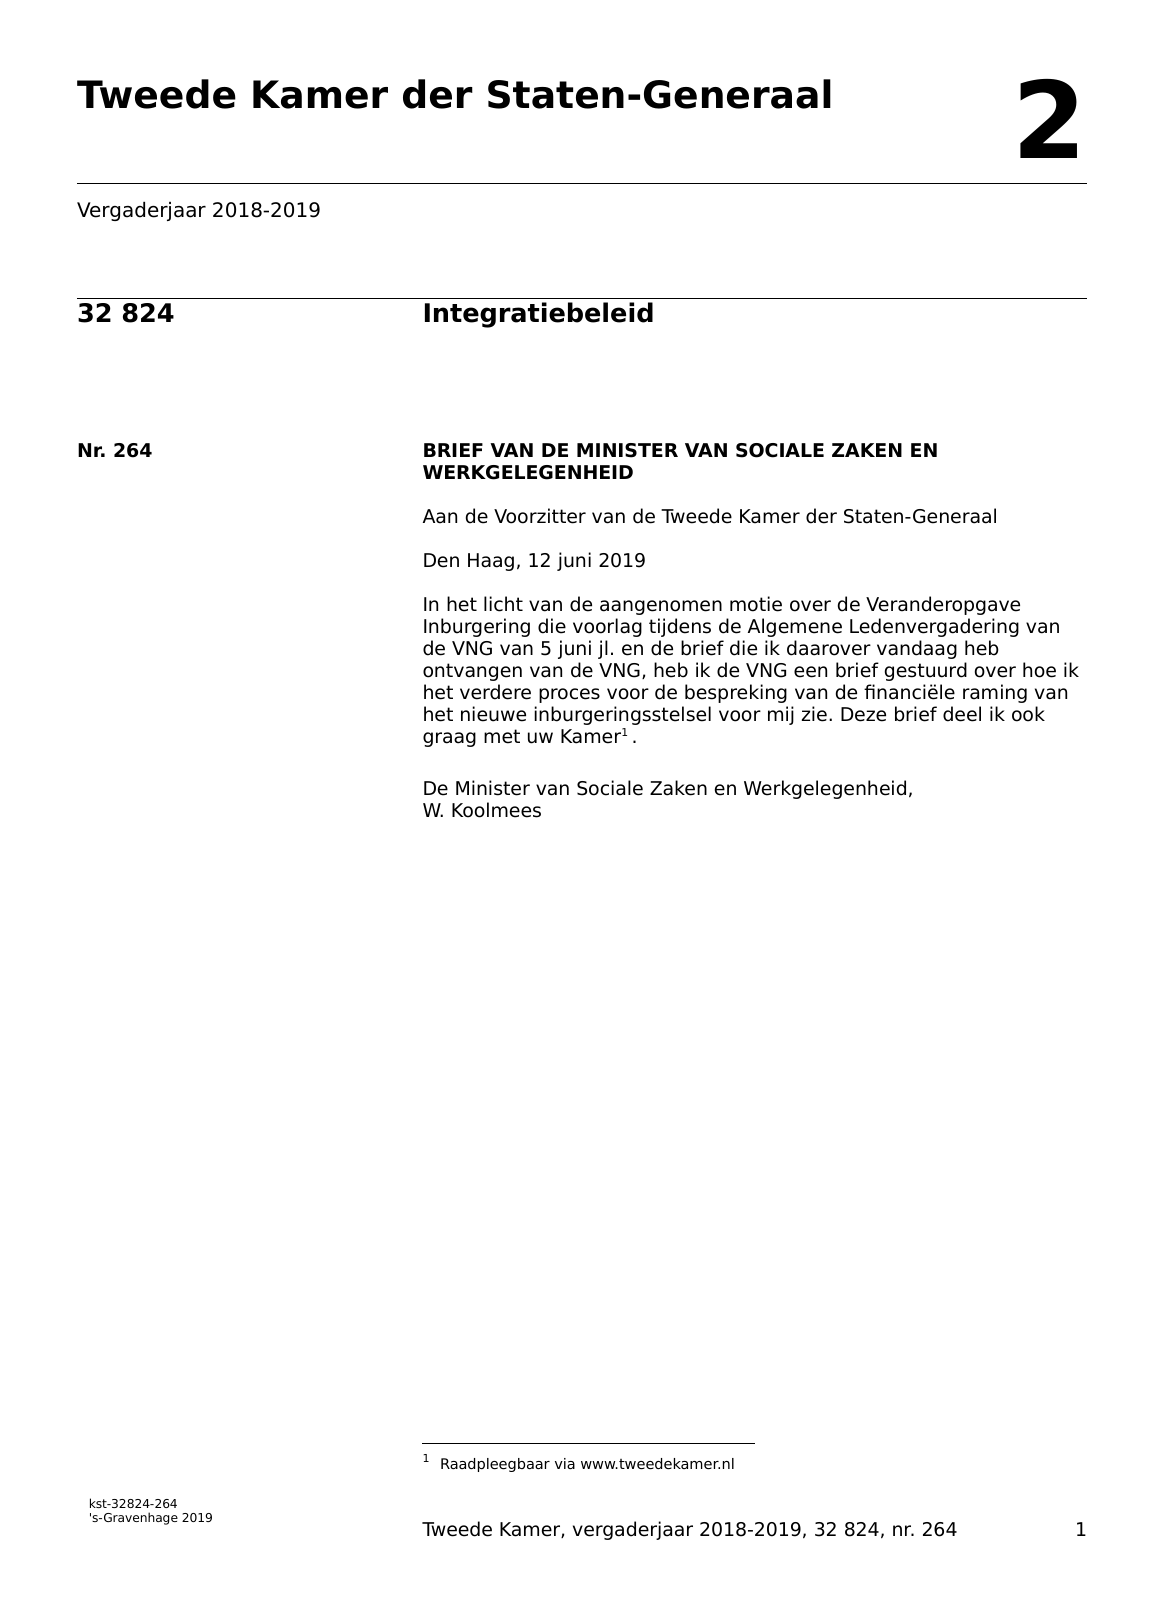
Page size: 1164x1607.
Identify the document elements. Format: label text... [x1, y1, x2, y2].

text Raadpleegbaar via www.tweedekamer.nl [422, 1452, 1087, 1474]
subtitle 32 824 Integratiebeleid [77, 299, 1087, 329]
text kst-32824-264 [88, 1497, 323, 1511]
text Aan de Voorzitter van de Tweede Kamer der Staten-Generaal [422, 506, 1087, 528]
table_header Tweede Kamer der Staten-Generaal [77, 59, 886, 183]
table_cell Vergaderjaar 2018-2019 [77, 184, 1087, 298]
subtitle Nr. 264 BRIEF VAN DE MINISTER VAN SOCIALE ZAKEN EN WERKGELEGENHEID [77, 440, 1087, 484]
text Den Haag, 12 juni 2019 [422, 550, 1087, 572]
table_header 2 [886, 59, 1087, 183]
text In het licht van de aangenomen motie over de Veranderopgave Inburgering die voorlag tijdens de Algemene Ledenvergadering van de VNG van 5 juni jl. en de brief die ik daarover vandaag heb ontvangen van de VNG, heb ik de VNG een brief gestuurd over hoe ik het verdere proces voor de bespreking van de financiële raming van het nieuwe inburgeringsstelsel voor mij zie. Deze brief deel ik ook graag met uw Kamer. [422, 594, 1087, 748]
text 's-Gravenhage 2019 [88, 1511, 323, 1525]
text De Minister van Sociale Zaken en Werkgelegenheid, W. Koolmees [422, 778, 1087, 822]
